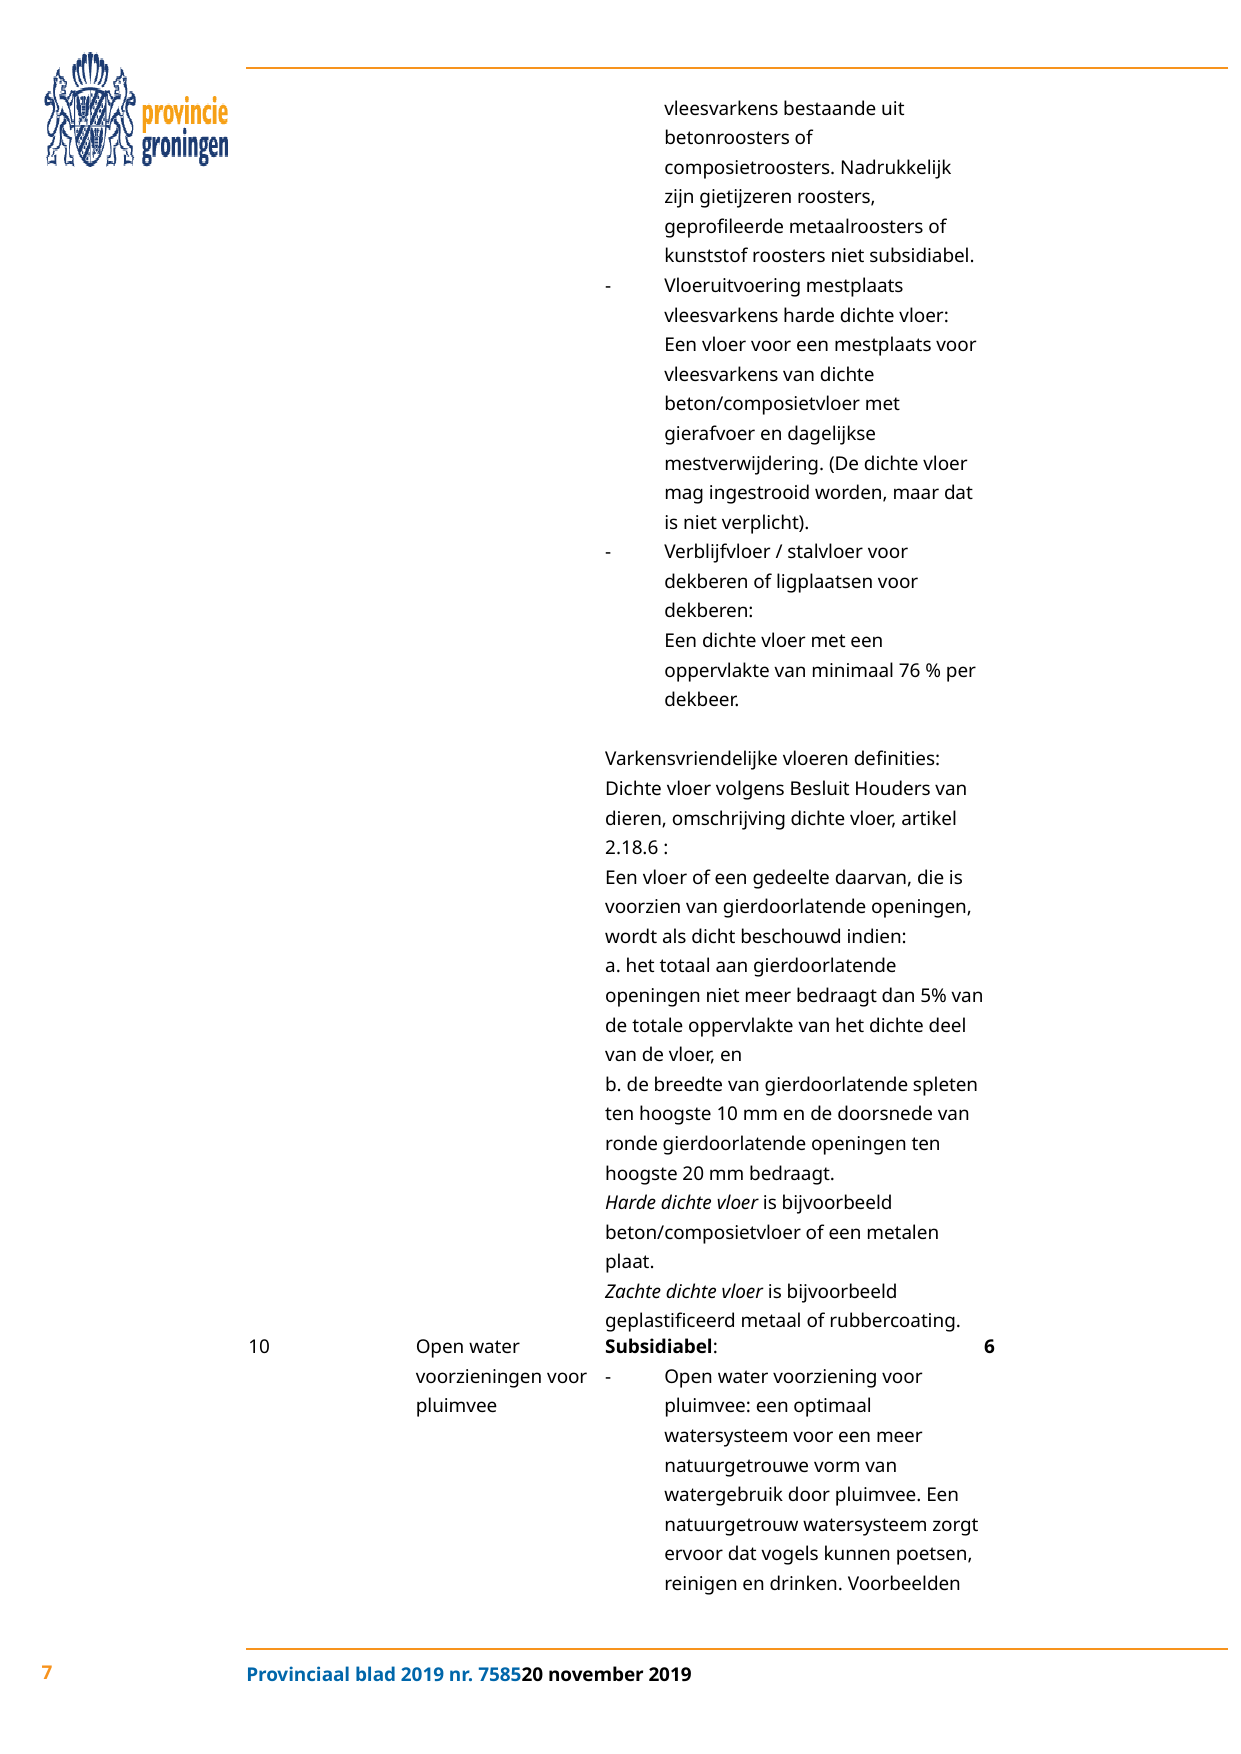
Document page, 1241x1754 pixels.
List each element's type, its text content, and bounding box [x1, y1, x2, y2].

table_cell 10 [248, 1334, 416, 1596]
table_cell [984, 95, 1152, 1333]
table_cell Subsidiabel: Open water voorziening voor pluimvee: een optimaal watersysteem voor een meer natuurgetrouwe vorm van watergebruik door pluimvee. Een natuurgetrouw watersysteem zorgt ervoor dat vogels kunnen poetsen, reinigen en drinken. Voorbeelden [605, 1334, 984, 1596]
table_cell 6 [984, 1334, 1152, 1596]
picture [41, 47, 231, 172]
table_cell [416, 95, 605, 1333]
table_cell vleesvarkens bestaande uit betonroosters of composietroosters. Nadrukkelijk zijn gietijzeren roosters, geprofileerde metaalroosters of kunststof roosters niet subsidiabel. Vloeruitvoering mestplaats vleesvarkens harde dichte vloer: Een vloer voor een mestplaats voor vleesvarkens van dichte beton/composietvloer met gierafvoer en dagelijkse mestverwijdering. (De dichte vloer mag ingestrooid worden, maar dat is niet verplicht). Verblijfvloer / stalvloer voor dekberen of ligplaatsen voor dekberen: Een dichte vloer met een oppervlakte van minimaal 76 % per dekbeer. Varkensvriendelijke vloeren definities: Dichte vloer volgens Besluit Houders van dieren, omschrijving dichte vloer, artikel 2.18.6 : Een vloer of een gedeelte daarvan, die is voorzien van gierdoorlatende openingen, wordt als dicht beschouwd indien: a. het totaal aan gierdoorlatende openingen niet meer bedraagt dan 5% van de totale oppervlakte van het dichte deel van de vloer, en b. de breedte van gierdoorlatende spleten ten hoogste 10 mm en de doorsnede van ronde gierdoorlatende openingen ten hoogste 20 mm bedraagt. Harde dichte vloer is bijvoorbeeld beton/composietvloer of een metalen plaat. Zachte dichte vloer is bijvoorbeeld geplastificeerd metaal of rubbercoating. [605, 95, 984, 1333]
table_cell [248, 95, 416, 1333]
table_cell Open water voorzieningen voor pluimvee [416, 1334, 605, 1596]
